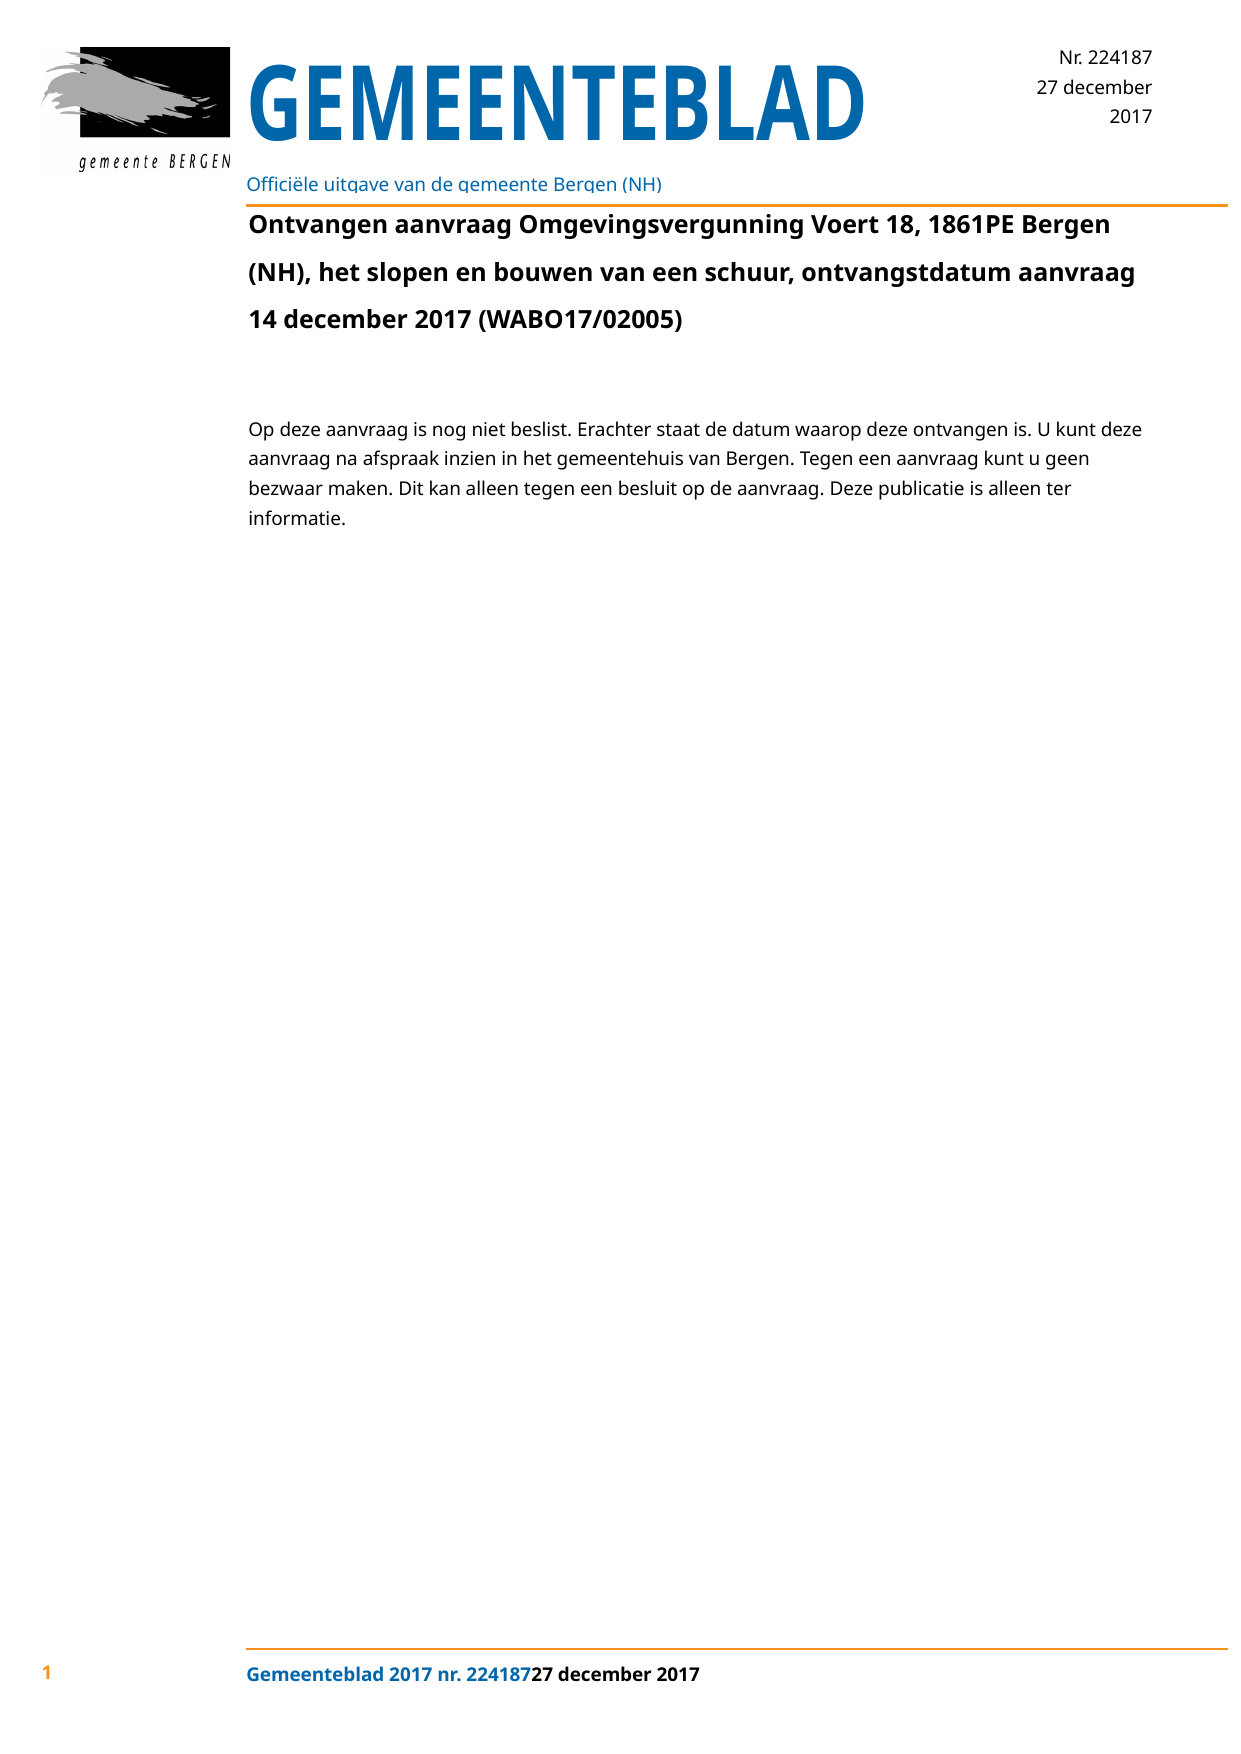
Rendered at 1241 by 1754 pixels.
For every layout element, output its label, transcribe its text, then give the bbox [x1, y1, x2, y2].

picture [41, 47, 231, 172]
text Op deze aanvraag is nog niet beslist. Erachter staat de datum waarop deze ontvangen is. U kunt deze aanvraag na afspraak inzien in het gemeentehuis van Bergen. Tegen een aanvraag kunt u geen bezwaar maken. Dit kan alleen tegen een besluit op de aanvraag. Deze publicatie is alleen ter informatie. [248, 416, 1152, 530]
text Ontvangen aanvraag Omgevingsvergunning Voert 18, 1861PE Bergen (NH), het slopen en bouwen van een schuur, ontvangstdatum aanvraag 14 december 2017 (WABO17/02005) [248, 207, 1152, 336]
